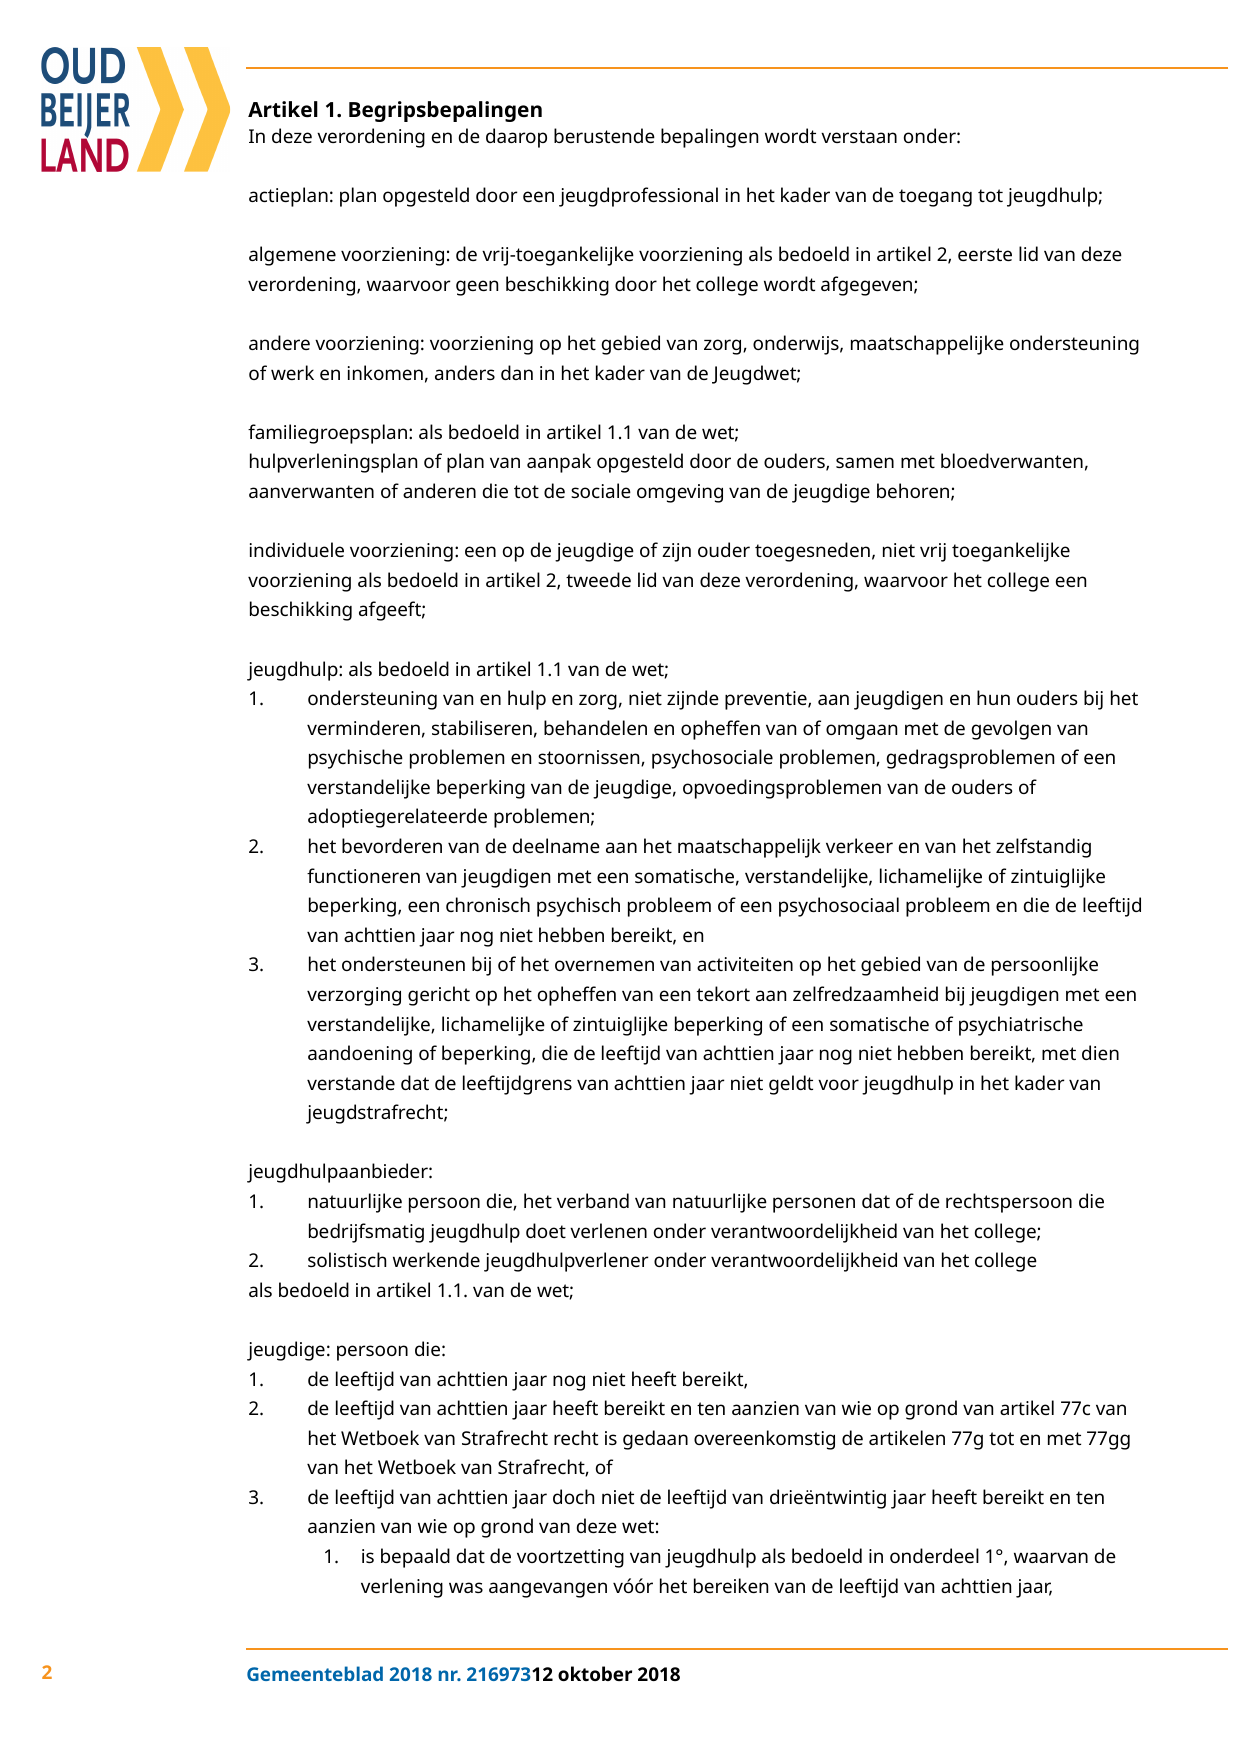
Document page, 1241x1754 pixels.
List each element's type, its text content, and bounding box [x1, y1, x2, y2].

list solistisch werkende jeugdhulpverlener onder verantwoordelijkheid van het college [248, 1247, 1152, 1273]
text hulpverleningsplan of plan van aanpak opgesteld door de ouders, samen met bloedverwanten, aanverwanten of anderen die tot de sociale omgeving van de jeugdige behoren; [248, 449, 1152, 504]
list is bepaald dat de voortzetting van jeugdhulp als bedoeld in onderdeel 1°, waarvan de verlening was aangevangen vóór het bereiken van de leeftijd van achttien jaar, [323, 1543, 1152, 1598]
list natuurlijke persoon die, het verband van natuurlijke personen dat of de rechtspersoon die bedrijfsmatig jeugdhulp doet verlenen onder verantwoordelijkheid van het college; [248, 1188, 1152, 1243]
text actieplan: plan opgesteld door een jeugdprofessional in het kader van de toegang tot jeugdhulp; [248, 182, 1152, 208]
list de leeftijd van achttien jaar heeft bereikt en ten aanzien van wie op grond van artikel 77c van het Wetboek van Strafrecht recht is gedaan overeenkomstig de artikelen 77g tot en met 77gg van het Wetboek van Strafrecht, of [248, 1395, 1152, 1480]
text jeugdhulp: als bedoeld in artikel 1.1 van de wet; [248, 656, 1152, 681]
text andere voorziening: voorziening op het gebied van zorg, onderwijs, maatschappelijke ondersteuning of werk en inkomen, anders dan in het kader van de Jeugdwet; [248, 330, 1152, 386]
list de leeftijd van achttien jaar doch niet de leeftijd van drieëntwintig jaar heeft bereikt en ten aanzien van wie op grond van deze wet: [248, 1484, 1152, 1539]
text individuele voorziening: een op de jeugdige of zijn ouder toegesneden, niet vrij toegankelijke voorziening als bedoeld in artikel 2, tweede lid van deze verordening, waarvoor het college een beschikking afgeeft; [248, 537, 1152, 622]
text In deze verordening en de daarop berustende bepalingen wordt verstaan onder: [248, 123, 1152, 149]
list het ondersteunen bij of het overnemen van activiteiten op het gebied van de persoonlijke verzorging gericht op het opheffen van een tekort aan zelfredzaamheid bij jeugdigen met een verstandelijke, lichamelijke of zintuiglijke beperking of een somatische of psychiatrische aandoening of beperking, die de leeftijd van achttien jaar nog niet hebben bereikt, met dien verstande dat de leeftijdgrens van achttien jaar niet geldt voor jeugdhulp in het kader van jeugdstrafrecht; [248, 952, 1152, 1125]
text Artikel 1. Begripsbepalingen [248, 95, 1152, 123]
text jeugdhulpaanbieder: [248, 1159, 1152, 1184]
picture [41, 47, 231, 172]
text familiegroepsplan: als bedoeld in artikel 1.1 van de wet; [248, 419, 1152, 445]
text algemene voorziening: de vrij-toegankelijke voorziening als bedoeld in artikel 2, eerste lid van deze verordening, waarvoor geen beschikking door het college wordt afgegeven; [248, 242, 1152, 297]
text jeugdige: persoon die: [248, 1336, 1152, 1362]
list ondersteuning van en hulp en zorg, niet zijnde preventie, aan jeugdigen en hun ouders bij het verminderen, stabiliseren, behandelen en opheffen van of omgaan met de gevolgen van psychische problemen en stoornissen, psychosociale problemen, gedragsproblemen of een verstandelijke beperking van de jeugdige, opvoedingsproblemen van de ouders of adoptiegerelateerde problemen; [248, 685, 1152, 829]
text als bedoeld in artikel 1.1. van de wet; [248, 1277, 1152, 1303]
list het bevorderen van de deelname aan het maatschappelijk verkeer en van het zelfstandig functioneren van jeugdigen met een somatische, verstandelijke, lichamelijke of zintuiglijke beperking, een chronisch psychisch probleem of een psychosociaal probleem en die de leeftijd van achttien jaar nog niet hebben bereikt, en [248, 833, 1152, 948]
list de leeftijd van achttien jaar nog niet heeft bereikt, [248, 1366, 1152, 1391]
